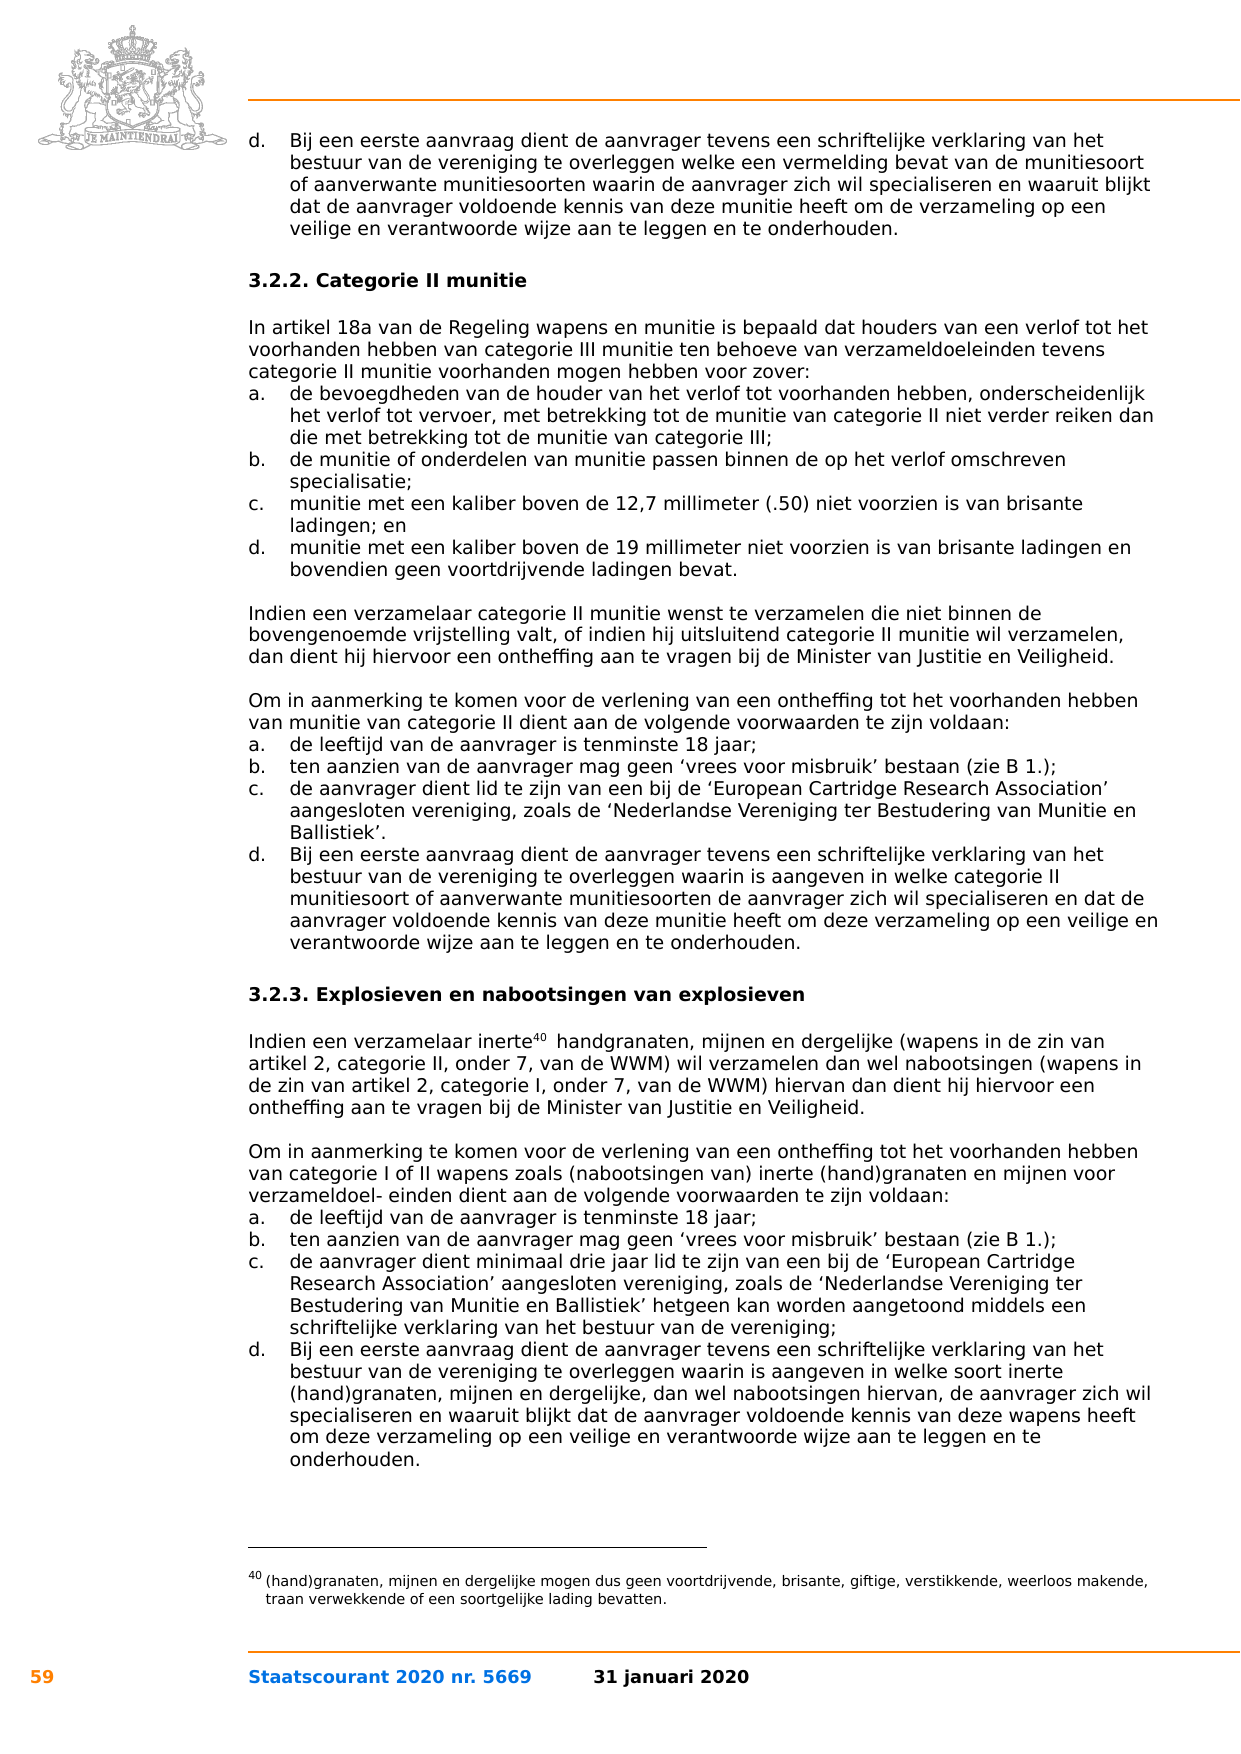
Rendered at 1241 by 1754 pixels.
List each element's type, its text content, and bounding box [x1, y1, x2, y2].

subtitle 3.2.3. Explosieven en nabootsingen van explosieven [248, 984, 1163, 1006]
text Om in aanmerking te komen voor de verlening van een ontheffing tot het voorhanden hebben van categorie I of II wapens zoals (nabootsingen van) inerte (hand)granaten en mijnen voor verzameldoel- einden dient aan de volgende voorwaarden te zijn voldaan: [248, 1141, 1163, 1207]
text d. munitie met een kaliber boven de 19 millimeter niet voorzien is van brisante ladingen en bovendien geen voortdrijvende ladingen bevat. [248, 537, 1163, 581]
text a. de bevoegdheden van de houder van het verlof tot voorhanden hebben, onderscheidenlijk het verlof tot vervoer, met betrekking tot de munitie van categorie II niet verder reiken dan die met betrekking tot de munitie van categorie III; [248, 383, 1163, 449]
text Om in aanmerking te komen voor de verlening van een ontheffing tot het voorhanden hebben van munitie van categorie II dient aan de volgende voorwaarden te zijn voldaan: [248, 690, 1163, 734]
text Indien een verzamelaar inerte handgranaten, mijnen en dergelijke (wapens in de zin van artikel 2, categorie II, onder 7, van de WWM) wil verzamelen dan wel nabootsingen (wapens in de zin van artikel 2, categorie I, onder 7, van de WWM) hiervan dan dient hij hiervoor een ontheffing aan te vragen bij de Minister van Justitie en Veiligheid. [248, 1031, 1163, 1119]
text c. de aanvrager dient minimaal drie jaar lid te zijn van een bij de ‘European Cartridge Research Association’ aangesloten vereniging, zoals de ‘Nederlandse Vereniging ter Bestudering van Munitie en Ballistiek’ hetgeen kan worden aangetoond middels een schriftelijke verklaring van het bestuur van de vereniging; [248, 1251, 1163, 1338]
text d. Bij een eerste aanvraag dient de aanvrager tevens een schriftelijke verklaring van het bestuur van de vereniging te overleggen waarin is aangeven in welke categorie II munitiesoort of aanverwante munitiesoorten de aanvrager zich wil specialiseren en dat de aanvrager voldoende kennis van deze munitie heeft om deze verzameling op een veilige en verantwoorde wijze aan te leggen en te onderhouden. [248, 844, 1163, 954]
text b. ten aanzien van de aanvrager mag geen ‘vrees voor misbruik’ bestaan (zie B 1.); [248, 1229, 1163, 1251]
text In artikel 18a van de Regeling wapens en munitie is bepaald dat houders van een verlof tot het voorhanden hebben van categorie III munitie ten behoeve van verzameldoeleinden tevens categorie II munitie voorhanden mogen hebben voor zover: [248, 317, 1163, 383]
picture [38, 25, 227, 150]
text b. ten aanzien van de aanvrager mag geen ‘vrees voor misbruik’ bestaan (zie B 1.); [248, 756, 1163, 778]
text d. Bij een eerste aanvraag dient de aanvrager tevens een schriftelijke verklaring van het bestuur van de vereniging te overleggen waarin is aangeven in welke soort inerte (hand)granaten, mijnen en dergelijke, dan wel nabootsingen hiervan, de aanvrager zich wil specialiseren en waaruit blijkt dat de aanvrager voldoende kennis van deze wapens heeft om deze verzameling op een veilige en verantwoorde wijze aan te leggen en te onderhouden. [248, 1338, 1163, 1470]
text d. Bij een eerste aanvraag dient de aanvrager tevens een schriftelijke verklaring van het bestuur van de vereniging te overleggen welke een vermelding bevat van de munitiesoort of aanverwante munitiesoorten waarin de aanvrager zich wil specialiseren en waaruit blijkt dat de aanvrager voldoende kennis van deze munitie heeft om de verzameling op een veilige en verantwoorde wijze aan te leggen en te onderhouden. [248, 130, 1163, 240]
text c. de aanvrager dient lid te zijn van een bij de ‘European Cartridge Research Association’ aangesloten vereniging, zoals de ‘Nederlandse Vereniging ter Bestudering van Munitie en Ballistiek’. [248, 778, 1163, 844]
text c. munitie met een kaliber boven de 12,7 millimeter (.50) niet voorzien is van brisante ladingen; en [248, 493, 1163, 537]
text (hand)granaten, mijnen en dergelijke mogen dus geen voortdrijvende, brisante, giftige, verstikkende, weerloos makende, traan verwekkende of een soortgelijke lading bevatten. [248, 1569, 1163, 1608]
text b. de munitie of onderdelen van munitie passen binnen de op het verlof omschreven specialisatie; [248, 449, 1163, 493]
subtitle 3.2.2. Categorie II munitie [248, 270, 1163, 292]
text Indien een verzamelaar categorie II munitie wenst te verzamelen die niet binnen de bovengenoemde vrijstelling valt, of indien hij uitsluitend categorie II munitie wil verzamelen, dan dient hij hiervoor een ontheffing aan te vragen bij de Minister van Justitie en Veiligheid. [248, 602, 1163, 668]
text a. de leeftijd van de aanvrager is tenminste 18 jaar; [248, 1207, 1163, 1229]
text a. de leeftijd van de aanvrager is tenminste 18 jaar; [248, 734, 1163, 756]
